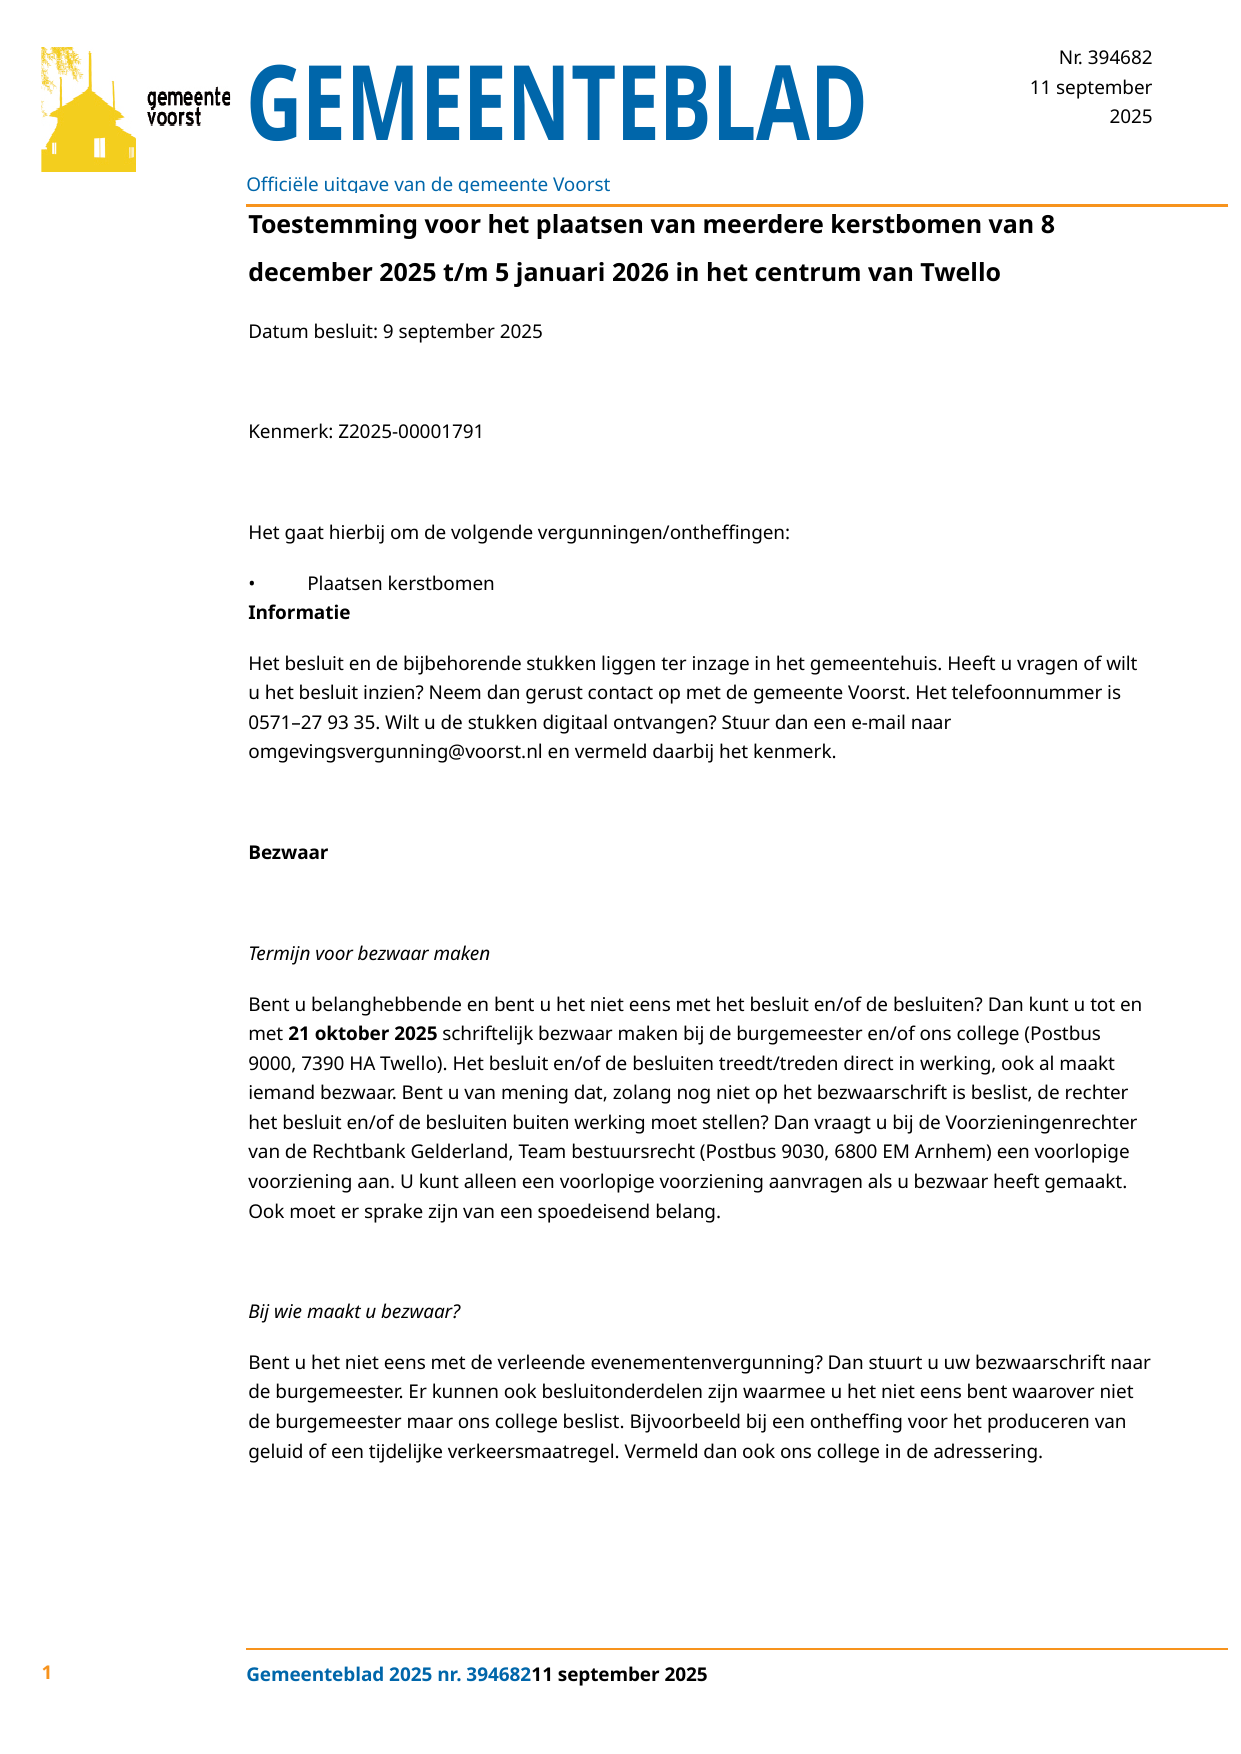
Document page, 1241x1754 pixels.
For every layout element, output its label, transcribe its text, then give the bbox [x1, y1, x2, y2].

text Bij wie maakt u bezwaar? [248, 1299, 1152, 1324]
text Datum besluit: 9 september 2025 [248, 318, 1152, 344]
picture [41, 47, 231, 172]
list Plaatsen kerstbomen [248, 570, 1152, 596]
text Kenmerk: Z2025-00001791 [248, 419, 1152, 444]
text Het gaat hierbij om de volgende vergunningen/ontheffingen: [248, 519, 1152, 545]
text Termijn voor bezwaar maken [248, 940, 1152, 966]
text Informatie [248, 599, 1152, 625]
text Bezwaar [248, 839, 1152, 865]
text Het besluit en de bijbehorende stukken liggen ter inzage in het gemeentehuis. Heeft u vragen of wilt u het besluit inzien? Neem dan gerust contact op met de gemeente Voorst. Het telefoonnummer is 0571–27 93 35. Wilt u de stukken digitaal ontvangen? Stuur dan een e-mail naar omgevingsvergunning@voorst.nl en vermeld daarbij het kenmerk. [248, 650, 1152, 764]
text Bent u het niet eens met de verleende evenementenvergunning? Dan stuurt u uw bezwaarschrift naar de burgemeester. Er kunnen ook besluitonderdelen zijn waarmee u het niet eens bent waarover niet de burgemeester maar ons college beslist. Bijvoorbeeld bij een ontheffing voor het produceren van geluid of een tijdelijke verkeersmaatregel. Vermeld dan ook ons college in de adressering. [248, 1349, 1152, 1464]
text Bent u belanghebbende en bent u het niet eens met het besluit en/of de besluiten? Dan kunt u tot en met 21 oktober 2025 schriftelijk bezwaar maken bij de burgemeester en/of ons college (Postbus 9000, 7390 HA Twello). Het besluit en/of de besluiten treedt/treden direct in werking, ook al maakt iemand bezwaar. Bent u van mening dat, zolang nog niet op het bezwaarschrift is beslist, de rechter het besluit en/of de besluiten buiten werking moet stellen? Dan vraagt u bij de Voorzieningenrechter van de Rechtbank Gelderland, Team bestuursrecht (Postbus 9030, 6800 EM Arnhem) een voorlopige voorziening aan. U kunt alleen een voorlopige voorziening aanvragen als u bezwaar heeft gemaakt. Ook moet er sprake zijn van een spoedeisend belang. [248, 991, 1152, 1224]
text Toestemming voor het plaatsen van meerdere kerstbomen van 8 december 2025 t/m 5 januari 2026 in het centrum van Twello [248, 207, 1152, 288]
